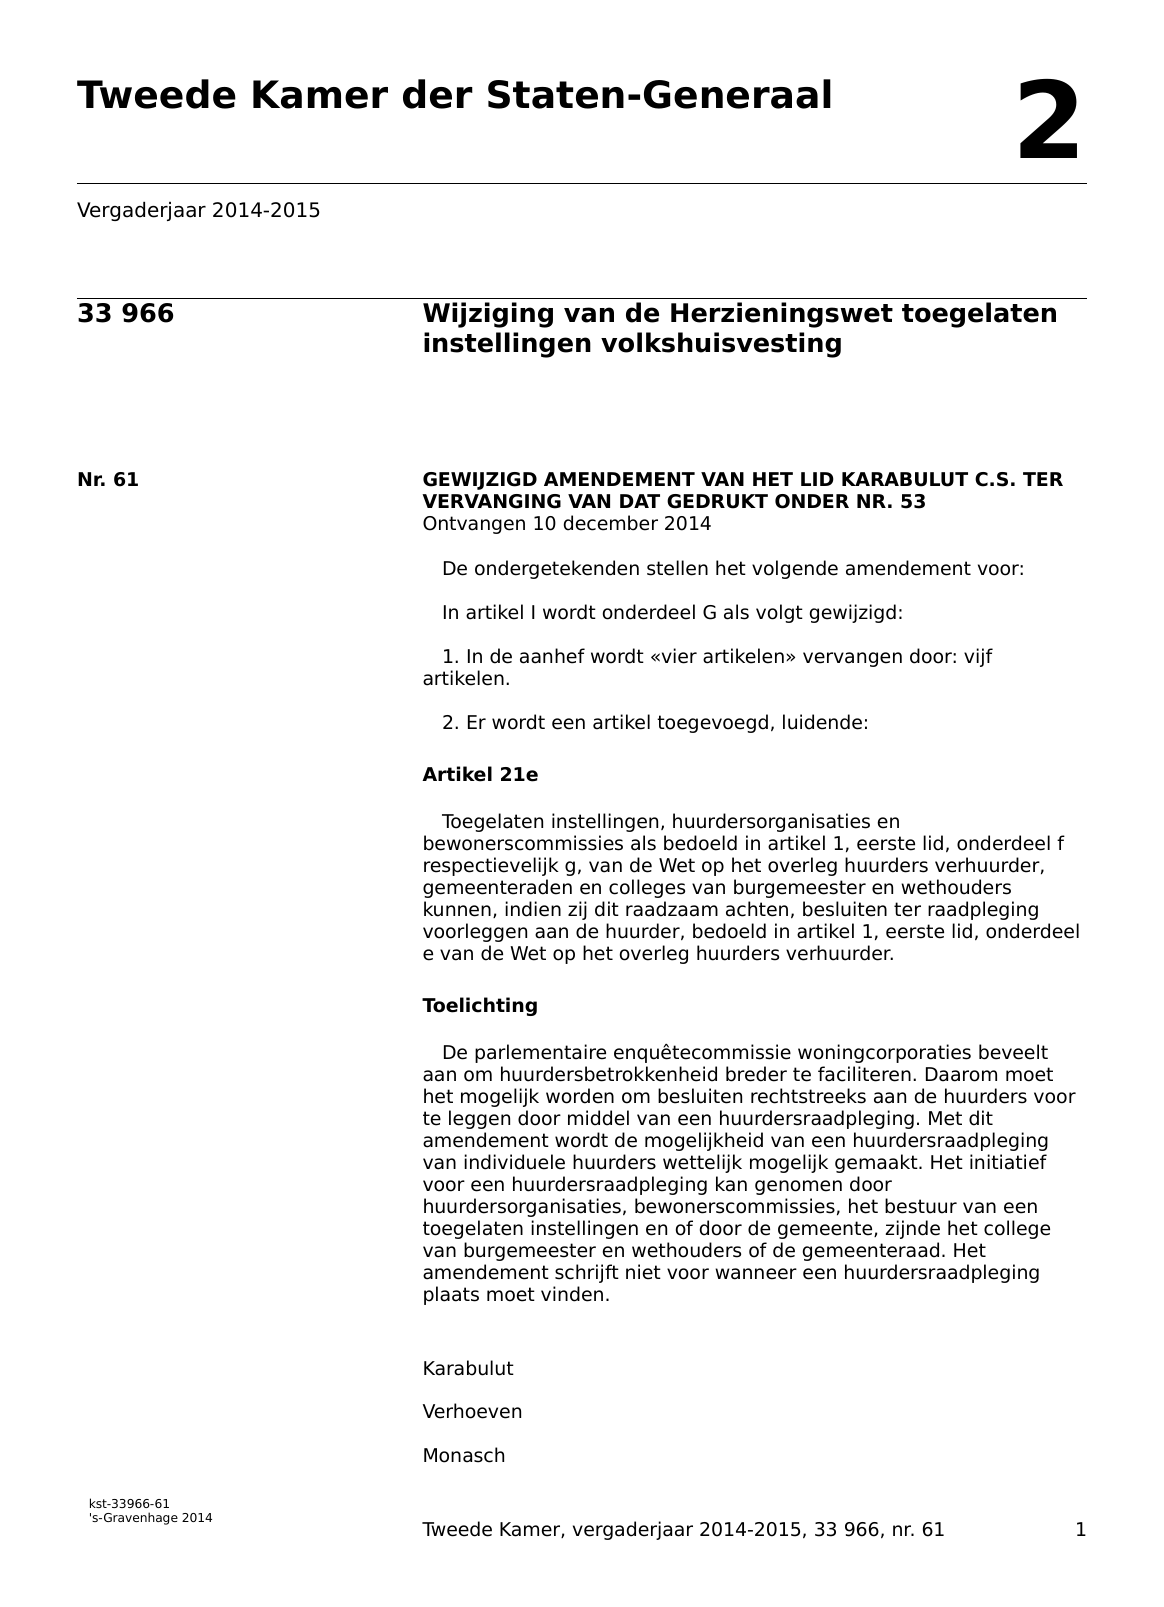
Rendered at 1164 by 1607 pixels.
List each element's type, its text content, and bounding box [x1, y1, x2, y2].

subtitle Toelichting [422, 995, 1087, 1017]
subtitle 33 966 Wijziging van de Herzieningswet toegelaten instellingen volkshuisvesting [77, 299, 1087, 358]
table_header Tweede Kamer der Staten-Generaal [77, 59, 886, 183]
subtitle Nr. 61 GEWIJZIGD AMENDEMENT VAN HET LID KARABULUT C.S. TER VERVANGING VAN DAT GEDRUKT ONDER NR. 53 [77, 469, 1087, 513]
text 2. Er wordt een artikel toegevoegd, luidende: [422, 712, 1087, 734]
text Ontvangen 10 december 2014 [422, 513, 1087, 535]
text In artikel I wordt onderdeel G als volgt gewijzigd: [422, 602, 1087, 624]
text 1. In de aanhef wordt «vier artikelen» vervangen door: vijf artikelen. [422, 646, 1087, 690]
text kst-33966-61 [88, 1497, 323, 1511]
text De ondergetekenden stellen het volgende amendement voor: [422, 557, 1087, 579]
text Toegelaten instellingen, huurdersorganisaties en bewonerscommissies als bedoeld in artikel 1, eerste lid, onderdeel f respectievelijk g, van de Wet op het overleg huurders verhuurder, gemeenteraden en colleges van burgemeester en wethouders kunnen, indien zij dit raadzaam achten, besluiten ter raadpleging voorleggen aan de huurder, bedoeld in artikel 1, eerste lid, onderdeel e van de Wet op het overleg huurders verhuurder. [422, 811, 1087, 965]
text De parlementaire enquêtecommissie woningcorporaties beveelt aan om huurdersbetrokkenheid breder te faciliteren. Daarom moet het mogelijk worden om besluiten rechtstreeks aan de huurders voor te leggen door middel van een huurdersraadpleging. Met dit amendement wordt de mogelijkheid van een huurdersraadpleging van individuele huurders wettelijk mogelijk gemaakt. Het initiatief voor een huurdersraadpleging kan genomen door huurdersorganisaties, bewonerscommissies, het bestuur van een toegelaten instellingen en of door de gemeente, zijnde het college van burgemeester en wethouders of de gemeenteraad. Het amendement schrijft niet voor wanneer een huurdersraadpleging plaats moet vinden. [422, 1042, 1087, 1306]
table_header 2 [886, 59, 1087, 183]
table_cell Vergaderjaar 2014-2015 [77, 184, 1087, 298]
text 's-Gravenhage 2014 [88, 1511, 323, 1525]
subtitle Artikel 21e [422, 764, 1087, 786]
text Karabulut Verhoeven Monasch [422, 1336, 1087, 1467]
